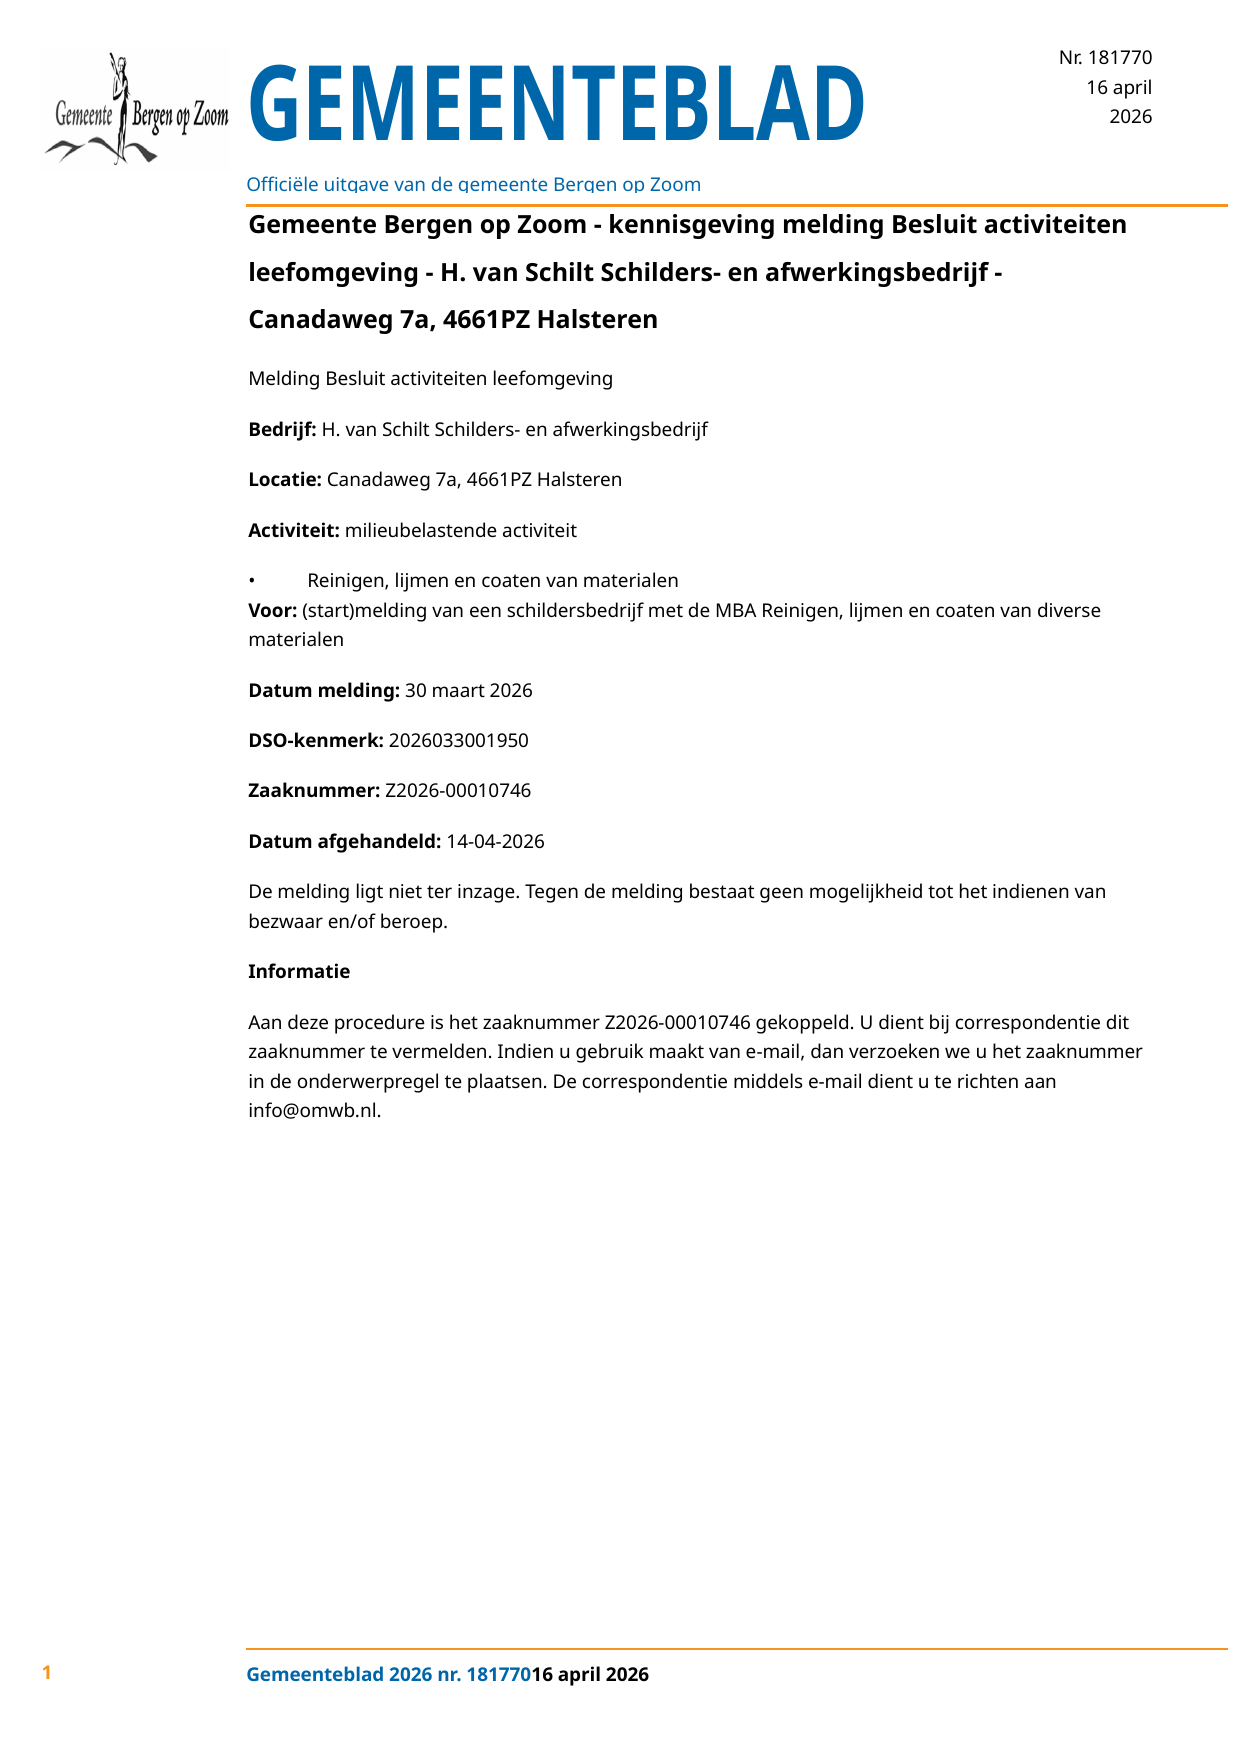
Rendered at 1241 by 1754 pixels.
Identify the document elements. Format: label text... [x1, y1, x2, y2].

text Melding Besluit activiteiten leefomgeving [248, 366, 1152, 391]
text DSO-kenmerk: 2026033001950 [248, 727, 1152, 753]
text Datum afgehandeld: 14-04-2026 [248, 828, 1152, 854]
text Gemeente Bergen op Zoom - kennisgeving melding Besluit activiteiten leefomgeving - H. van Schilt Schilders- en afwerkingsbedrijf - Canadaweg 7a, 4661PZ Halsteren [248, 207, 1152, 336]
list Reinigen, lijmen en coaten van materialen [248, 567, 1152, 593]
text Locatie: Canadaweg 7a, 4661PZ Halsteren [248, 466, 1152, 492]
text Bedrijf: H. van Schilt Schilders- en afwerkingsbedrijf [248, 416, 1152, 442]
picture [41, 47, 231, 172]
text Voor: (start)melding van een schildersbedrijf met de MBA Reinigen, lijmen en coaten van diverse materialen [248, 597, 1152, 652]
text Datum melding: 30 maart 2026 [248, 677, 1152, 702]
text Aan deze procedure is het zaaknummer Z2026-00010746 gekoppeld. U dient bij correspondentie dit zaaknummer te vermelden. Indien u gebruik maakt van e-mail, dan verzoeken we u het zaaknummer in de onderwerpregel te plaatsen. De correspondentie middels e-mail dient u te richten aan info@omwb.nl. [248, 1009, 1152, 1123]
text De melding ligt niet ter inzage. Tegen de melding bestaat geen mogelijkheid tot het indienen van bezwaar en/of beroep. [248, 878, 1152, 934]
text Activiteit: milieubelastende activiteit [248, 517, 1152, 542]
text Zaaknummer: Z2026-00010746 [248, 778, 1152, 803]
text Informatie [248, 958, 1152, 984]
